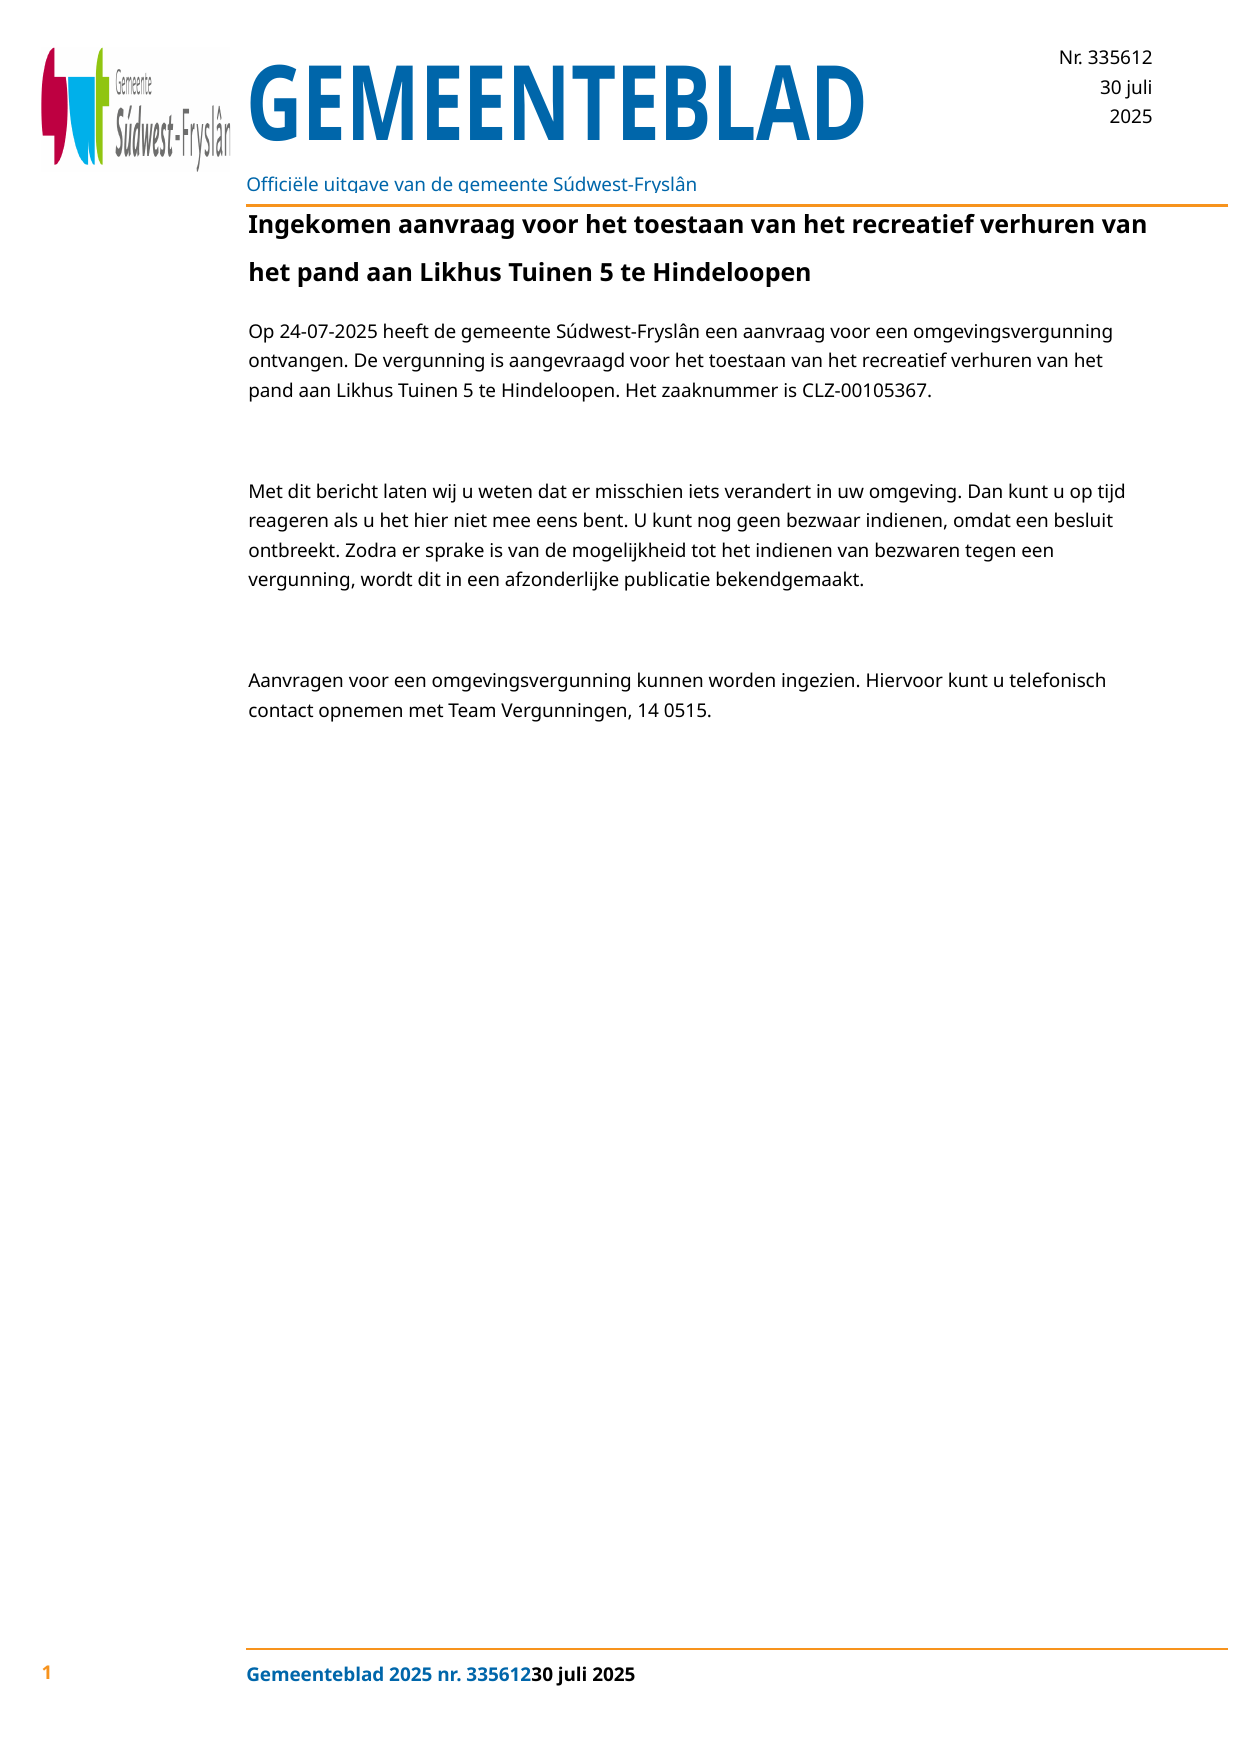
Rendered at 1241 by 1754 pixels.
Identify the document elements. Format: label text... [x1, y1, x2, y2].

picture [41, 47, 231, 172]
text Op 24-07-2025 heeft de gemeente Súdwest-Fryslân een aanvraag voor een omgevingsvergunning ontvangen. De vergunning is aangevraagd voor het toestaan van het recreatief verhuren van het pand aan Likhus Tuinen 5 te Hindeloopen. Het zaaknummer is CLZ-00105367. [248, 318, 1152, 403]
text Aanvragen voor een omgevingsvergunning kunnen worden ingezien. Hiervoor kunt u telefonisch contact opnemen met Team Vergunningen, 14 0515. [248, 667, 1152, 723]
text Ingekomen aanvraag voor het toestaan van het recreatief verhuren van het pand aan Likhus Tuinen 5 te Hindeloopen [248, 207, 1152, 288]
text Met dit bericht laten wij u weten dat er misschien iets verandert in uw omgeving. Dan kunt u op tijd reageren als u het hier niet mee eens bent. U kunt nog geen bezwaar indienen, omdat een besluit ontbreekt. Zodra er sprake is van de mogelijkheid tot het indienen van bezwaren tegen een vergunning, wordt dit in een afzonderlijke publicatie bekendgemaakt. [248, 478, 1152, 592]
